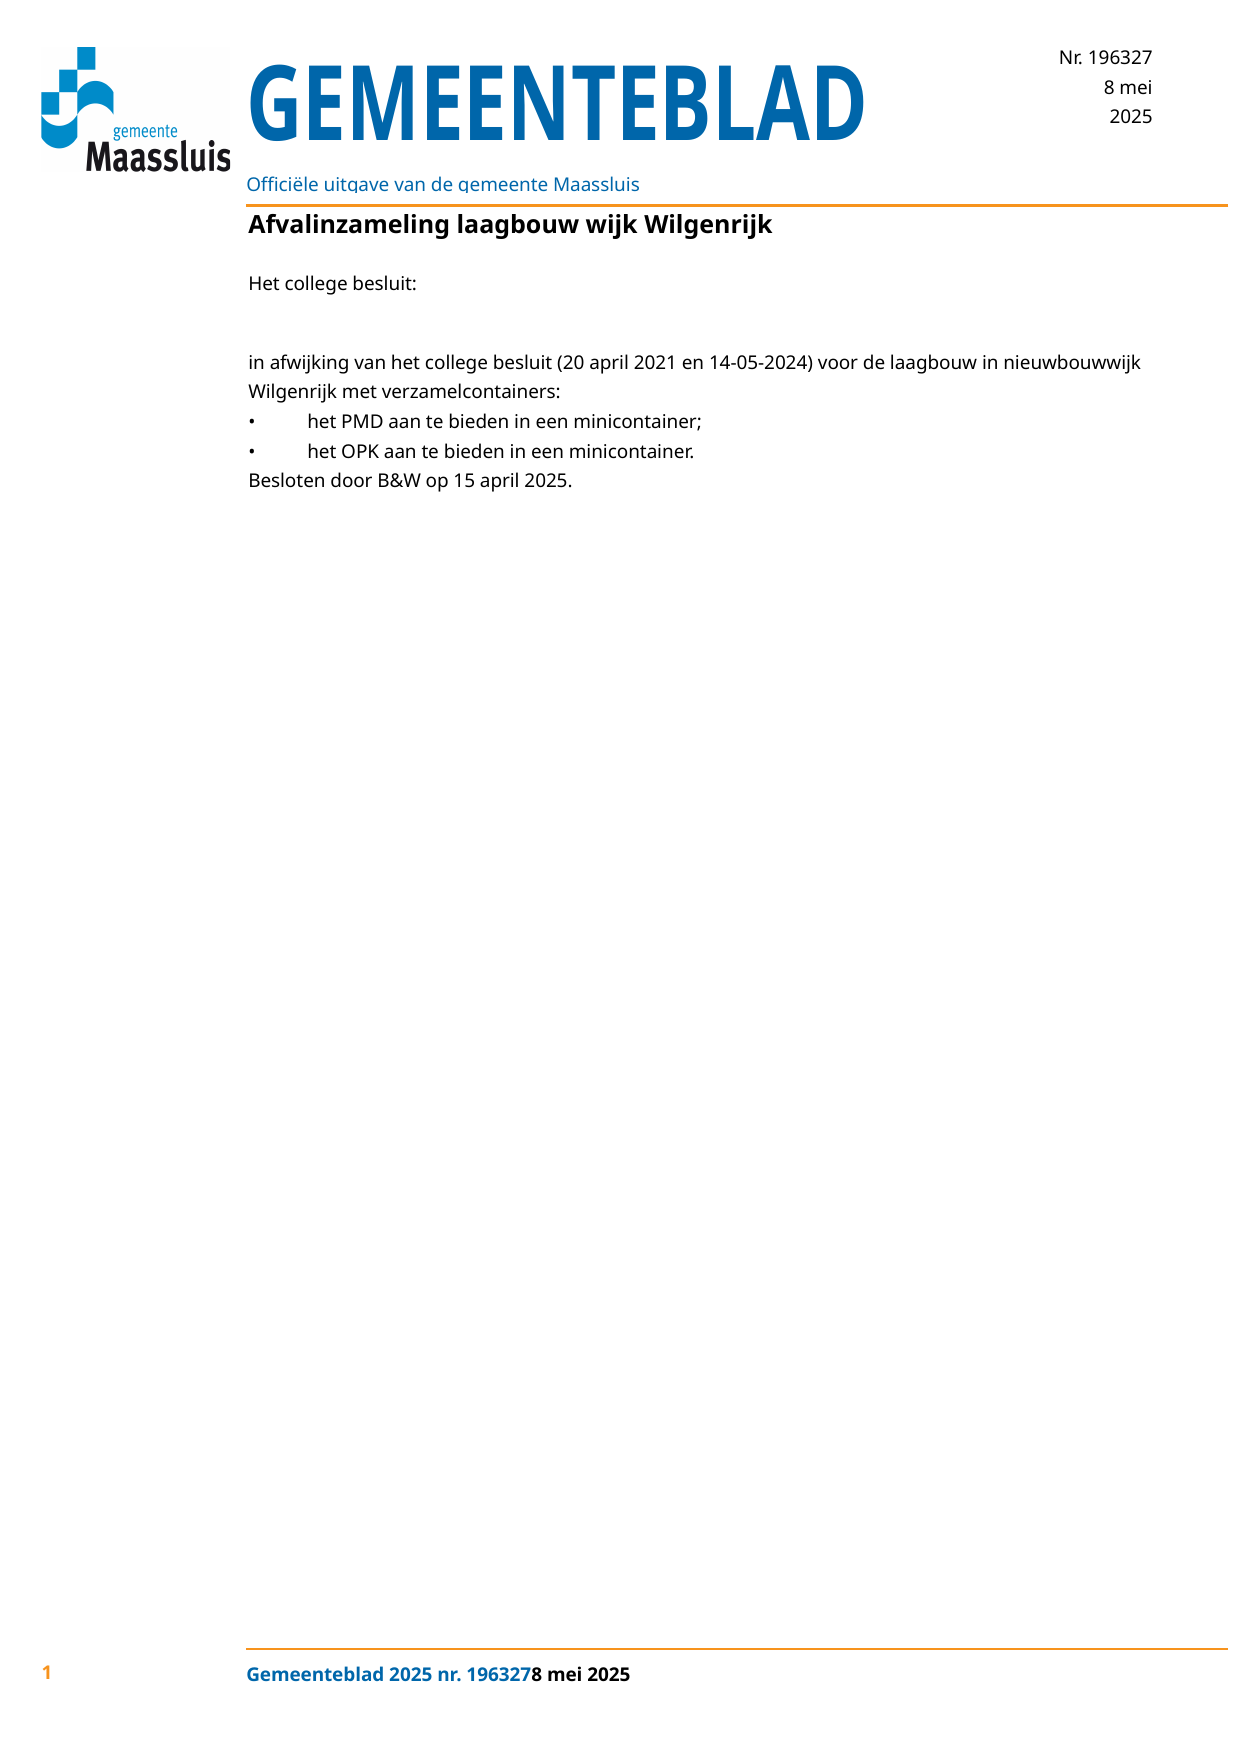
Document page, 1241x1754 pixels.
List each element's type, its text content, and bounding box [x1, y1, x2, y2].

text Afvalinzameling laagbouw wijk Wilgenrijk [248, 207, 1152, 241]
text Besloten door B&W op 15 april 2025. [248, 467, 1152, 493]
list het OPK aan te bieden in een minicontainer. [248, 438, 1152, 464]
list het PMD aan te bieden in een minicontainer; [248, 408, 1152, 434]
picture [41, 47, 231, 172]
text Het college besluit: [248, 270, 1152, 296]
picture [41, 47, 77, 92]
text in afwijking van het college besluit (20 april 2021 en 14-05-2024) voor de laagbouw in nieuwbouwwijk Wilgenrijk met verzamelcontainers: [248, 349, 1152, 404]
